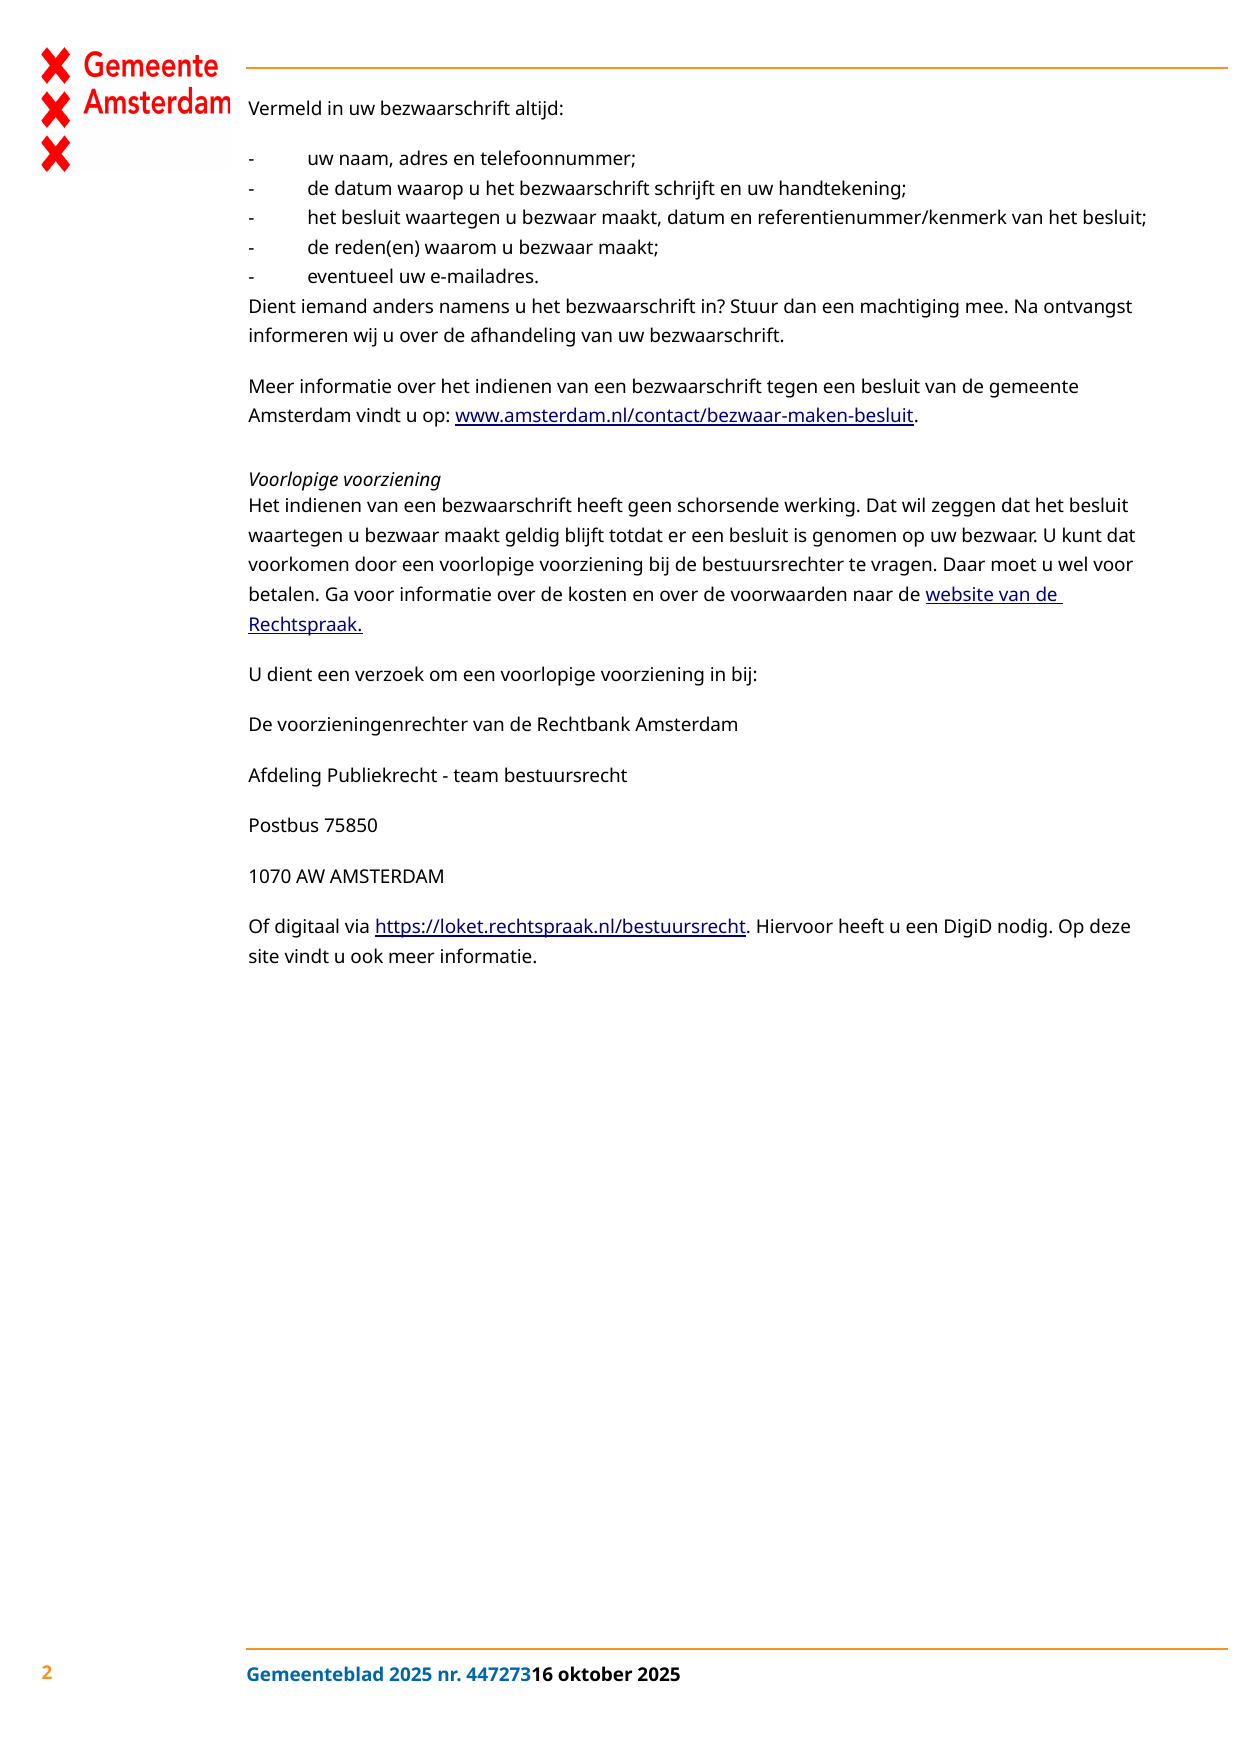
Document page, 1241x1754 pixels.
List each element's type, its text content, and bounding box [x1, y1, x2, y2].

text Vermeld in uw bezwaarschrift altijd: [248, 95, 1152, 121]
text U dient een verzoek om een voorlopige voorziening in bij: [248, 661, 1152, 687]
list eventueel uw e-mailadres. [248, 263, 1152, 289]
text Dient iemand anders namens u het bezwaarschrift in? Stuur dan een machtiging mee. Na ontvangst informeren wij u over de afhandeling van uw bezwaarschrift. [248, 293, 1152, 348]
list het besluit waartegen u bezwaar maakt, datum en referentienummer/kenmerk van het besluit; [248, 204, 1152, 230]
list de reden(en) waarom u bezwaar maakt; [248, 234, 1152, 260]
text Het indienen van een bezwaarschrift heeft geen schorsende werking. Dat wil zeggen dat het besluit waartegen u bezwaar maakt geldig blijft totdat er een besluit is genomen op uw bezwaar. U kunt dat voorkomen door een voorlopige voorziening bij de bestuursrechter te vragen. Daar moet u wel voor betalen. Ga voor informatie over de kosten en over de voorwaarden naar de website van de Rechtspraak. [248, 492, 1152, 636]
list uw naam, adres en telefoonnummer; [248, 145, 1152, 171]
text De voorzieningenrechter van de Rechtbank Amsterdam [248, 712, 1152, 737]
text Voorlopige voorziening [248, 467, 1152, 492]
text Postbus 75850 [248, 812, 1152, 838]
text Of digitaal via https://loket.rechtspraak.nl/bestuursrecht. Hiervoor heeft u een DigiD nodig. Op deze site vindt u ook meer informatie. [248, 913, 1152, 968]
picture [41, 47, 231, 172]
text Afdeling Publiekrecht - team bestuursrecht [248, 762, 1152, 788]
text 1070 AW AMSTERDAM [248, 863, 1152, 888]
list de datum waarop u het bezwaarschrift schrijft en uw handtekening; [248, 175, 1152, 201]
text Meer informatie over het indienen van een bezwaarschrift tegen een besluit van de gemeente Amsterdam vindt u op: www.amsterdam.nl/contact/bezwaar-maken-besluit. [248, 373, 1152, 428]
